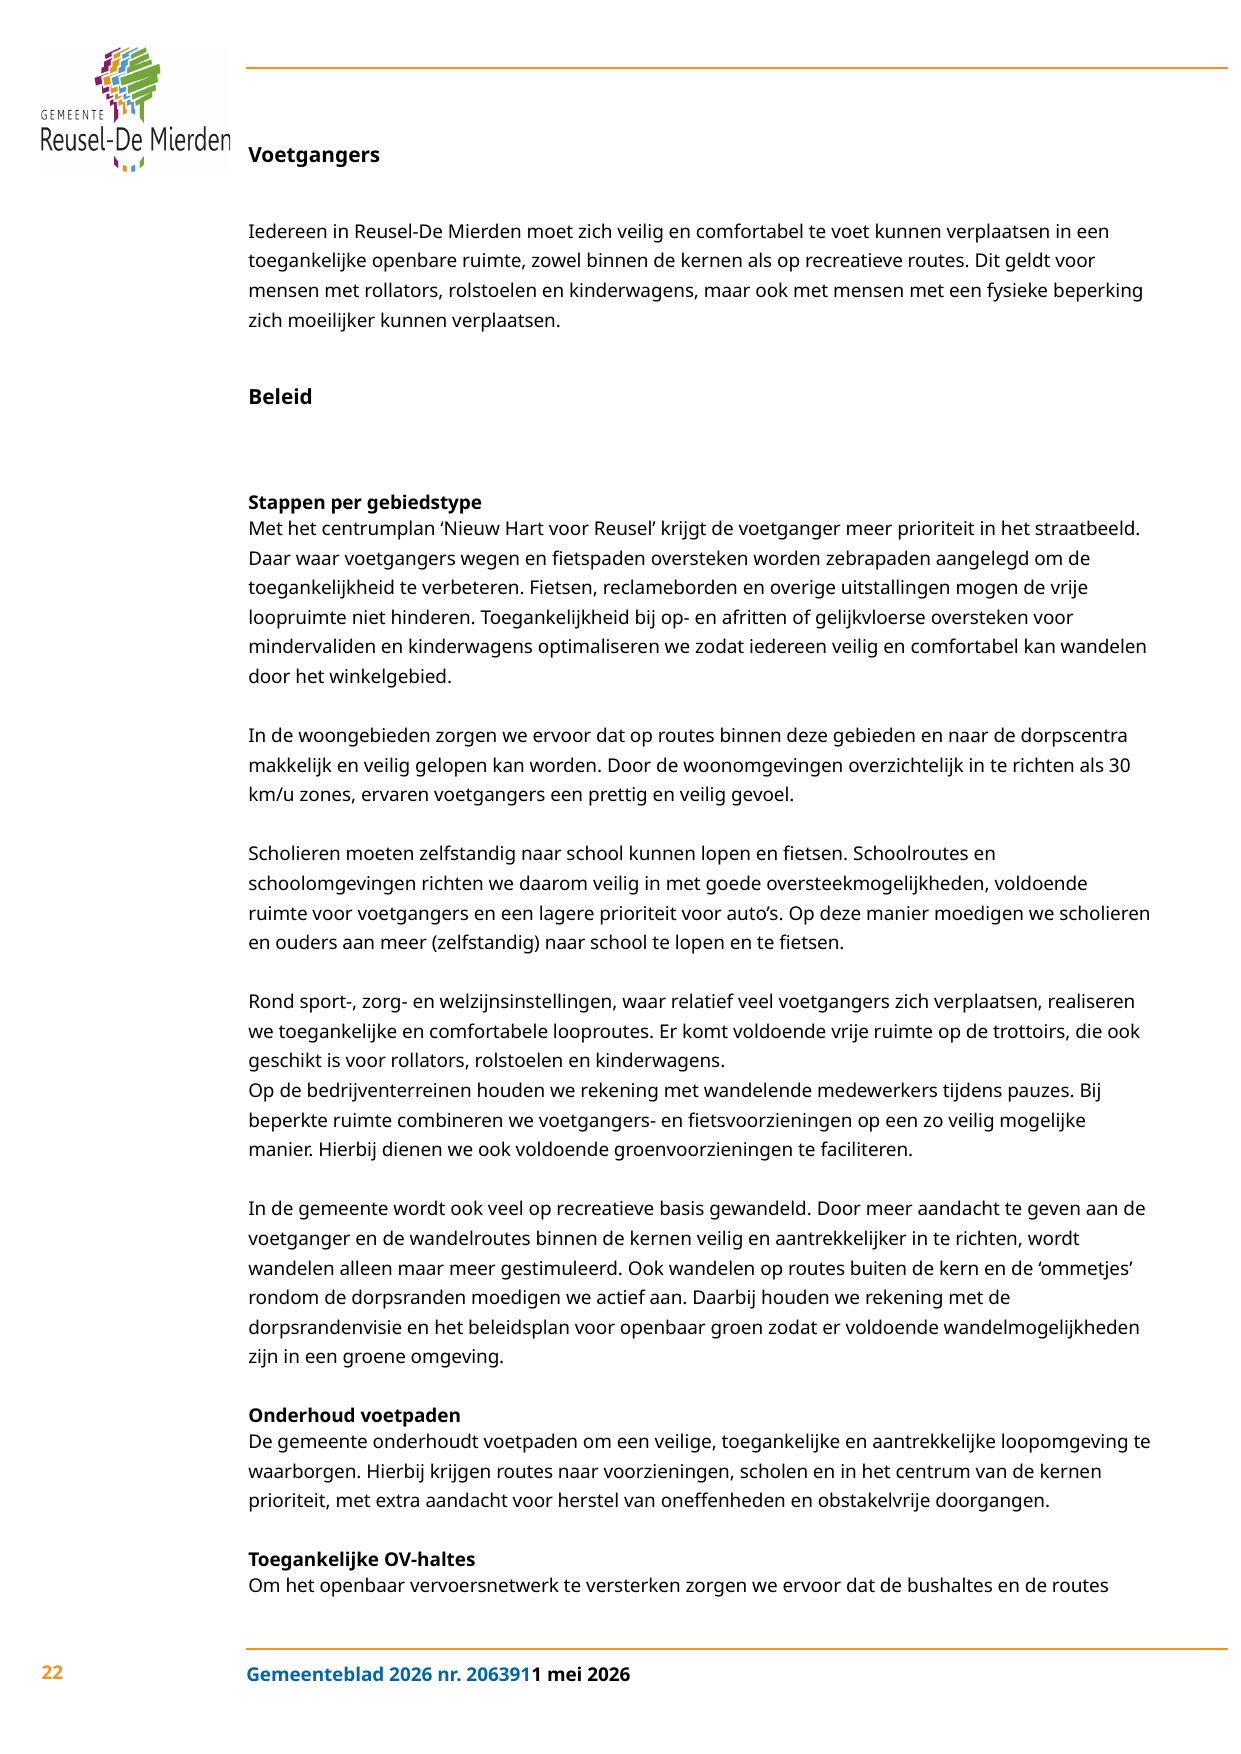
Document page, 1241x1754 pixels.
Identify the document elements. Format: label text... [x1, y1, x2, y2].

text Beleid [248, 382, 1152, 411]
text Onderhoud voetpaden [248, 1403, 1152, 1428]
picture [41, 47, 231, 172]
text Om het openbaar vervoersnetwerk te versterken zorgen we ervoor dat de bushaltes en de routes [248, 1572, 1152, 1598]
text Iedereen in Reusel-De Mierden moet zich veilig en comfortabel te voet kunnen verplaatsen in een toegankelijke openbare ruimte, zowel binnen de kernen als op recreatieve routes. Dit geldt voor mensen met rollators, rolstoelen en kinderwagens, maar ook met mensen met een fysieke beperking zich moeilijker kunnen verplaatsen. [248, 218, 1152, 333]
text Scholieren moeten zelfstandig naar school kunnen lopen en fietsen. Schoolroutes en schoolomgevingen richten we daarom veilig in met goede oversteekmogelijkheden, voldoende ruimte voor voetgangers en een lagere prioriteit voor auto’s. Op deze manier moedigen we scholieren en ouders aan meer (zelfstandig) naar school te lopen en te fietsen. [248, 841, 1152, 955]
text Op de bedrijventerreinen houden we rekening met wandelende medewerkers tijdens pauzes. Bij beperkte ruimte combineren we voetgangers- en fietsvoorzieningen op een zo veilig mogelijke manier. Hierbij dienen we ook voldoende groenvoorzieningen te faciliteren. [248, 1077, 1152, 1162]
text Voetgangers [248, 140, 1152, 169]
text Toegankelijke OV-haltes [248, 1547, 1152, 1572]
text In de woongebieden zorgen we ervoor dat op routes binnen deze gebieden en naar de dorpscentra makkelijk en veilig gelopen kan worden. Door de woonomgevingen overzichtelijk in te richten als 30 km/u zones, ervaren voetgangers een prettig en veilig gevoel. [248, 722, 1152, 807]
text Stappen per gebiedstype [248, 489, 1152, 515]
text Rond sport-, zorg- en welzijnsinstellingen, waar relatief veel voetgangers zich verplaatsen, realiseren we toegankelijke en comfortabele looproutes. Er komt voldoende vrije ruimte op de trottoirs, die ook geschikt is voor rollators, rolstoelen en kinderwagens. [248, 988, 1152, 1073]
text In de gemeente wordt ook veel op recreatieve basis gewandeld. Door meer aandacht te geven aan de voetganger en de wandelroutes binnen de kernen veilig en aantrekkelijker in te richten, wordt wandelen alleen maar meer gestimuleerd. Ook wandelen op routes buiten de kern en de ‘ommetjes’ rondom de dorpsranden moedigen we actief aan. Daarbij houden we rekening met de dorpsrandenvisie en het beleidsplan voor openbaar groen zodat er voldoende wandelmogelijkheden zijn in een groene omgeving. [248, 1196, 1152, 1369]
text Met het centrumplan ‘Nieuw Hart voor Reusel’ krijgt de voetganger meer prioriteit in het straatbeeld. Daar waar voetgangers wegen en fietspaden oversteken worden zebrapaden aangelegd om de toegankelijkheid te verbeteren. Fietsen, reclameborden en overige uitstallingen mogen de vrije loopruimte niet hinderen. Toegankelijkheid bij op- en afritten of gelijkvloerse oversteken voor mindervaliden en kinderwagens optimaliseren we zodat iedereen veilig en comfortabel kan wandelen door het winkelgebied. [248, 515, 1152, 689]
text De gemeente onderhoudt voetpaden om een veilige, toegankelijke en aantrekkelijke loopomgeving te waarborgen. Hierbij krijgen routes naar voorzieningen, scholen en in het centrum van de kernen prioriteit, met extra aandacht voor herstel van oneffenheden en obstakelvrije doorgangen. [248, 1428, 1152, 1513]
